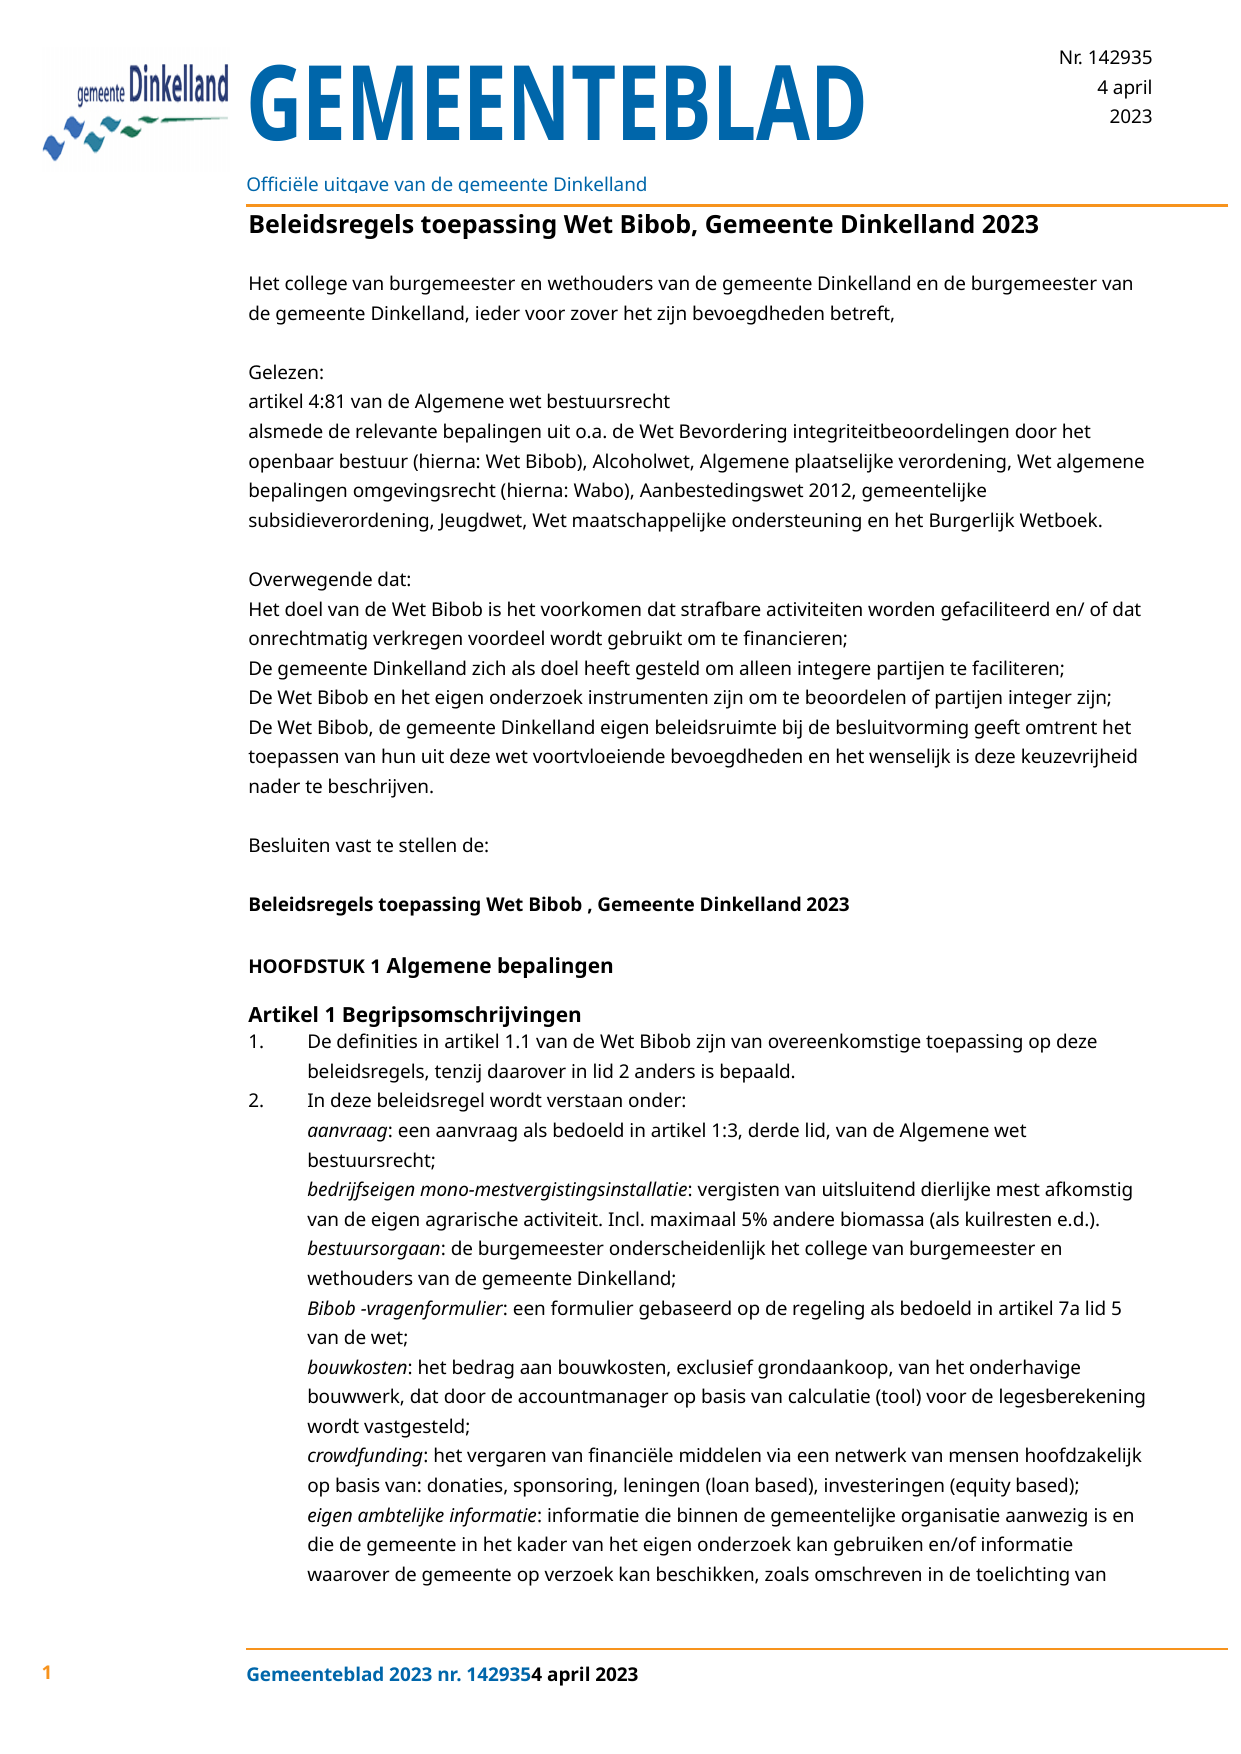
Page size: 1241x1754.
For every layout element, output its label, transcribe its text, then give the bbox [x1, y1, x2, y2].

list bedrijfseigen mono-mestvergistingsinstallatie: vergisten van uitsluitend dierlijke mest afkomstig van de eigen agrarische activiteit. Incl. maximaal 5% andere biomassa (als kuilresten e.d.). [248, 1176, 1152, 1232]
text Beleidsregels toepassing Wet Bibob, Gemeente Dinkelland 2023 [248, 207, 1152, 241]
text Artikel 1 Begripsomschrijvingen [248, 1000, 1152, 1028]
text De Wet Bibob en het eigen onderzoek instrumenten zijn om te beoordelen of partijen integer zijn; [248, 684, 1152, 710]
text alsmede de relevante bepalingen uit o.a. de Wet Bevordering integriteitbeoordelingen door het openbaar bestuur (hierna: Wet Bibob), Alcoholwet, Algemene plaatselijke verordening, Wet algemene bepalingen omgevingsrecht (hierna: Wabo), Aanbestedingswet 2012, gemeentelijke subsidieverordening, Jeugdwet, Wet maatschappelijke ondersteuning en het Burgerlijk Wetboek. [248, 418, 1152, 533]
text Het college van burgemeester en wethouders van de gemeente Dinkelland en de burgemeester van de gemeente Dinkelland, ieder voor zover het zijn bevoegdheden betreft, [248, 270, 1152, 326]
text HOOFDSTUK 1 Algemene bepalingen [248, 951, 1152, 979]
list bestuursorgaan: de burgemeester onderscheidenlijk het college van burgemeester en wethouders van de gemeente Dinkelland; [248, 1236, 1152, 1291]
text artikel 4:81 van de Algemene wet bestuursrecht [248, 389, 1152, 414]
list bouwkosten: het bedrag aan bouwkosten, exclusief grondaankoop, van het onderhavige bouwwerk, dat door de accountmanager op basis van calculatie (tool) voor de legesberekening wordt vastgesteld; [248, 1354, 1152, 1439]
list De definities in artikel 1.1 van de Wet Bibob zijn van overeenkomstige toepassing op deze beleidsregels, tenzij daarover in lid 2 anders is bepaald. [248, 1028, 1152, 1084]
list crowdfunding: het vergaren van financiële middelen via een netwerk van mensen hoofdzakelijk op basis van: donaties, sponsoring, leningen (loan based), investeringen (equity based); [248, 1443, 1152, 1498]
list In deze beleidsregel wordt verstaan onder: [248, 1088, 1152, 1113]
text Het doel van de Wet Bibob is het voorkomen dat strafbare activiteiten worden gefaciliteerd en/ of dat onrechtmatig verkregen voordeel wordt gebruikt om te financieren; [248, 596, 1152, 651]
text Gelezen: [248, 359, 1152, 385]
text Beleidsregels toepassing Wet Bibob , Gemeente Dinkelland 2023 [248, 892, 1152, 917]
picture [41, 47, 231, 172]
list eigen ambtelijke informatie: informatie die binnen de gemeentelijke organisatie aanwezig is en die de gemeente in het kader van het eigen onderzoek kan gebruiken en/of informatie waarover de gemeente op verzoek kan beschikken, zoals omschreven in de toelichting van [248, 1502, 1152, 1587]
text De gemeente Dinkelland zich als doel heeft gesteld om alleen integere partijen te faciliteren; [248, 655, 1152, 681]
list aanvraag: een aanvraag als bedoeld in artikel 1:3, derde lid, van de Algemene wet bestuursrecht; [248, 1117, 1152, 1172]
text De Wet Bibob, de gemeente Dinkelland eigen beleidsruimte bij de besluitvorming geeft omtrent het toepassen van hun uit deze wet voortvloeiende bevoegdheden en het wenselijk is deze keuzevrijheid nader te beschrijven. [248, 714, 1152, 799]
list Bibob -vragenformulier: een formulier gebaseerd op de regeling als bedoeld in artikel 7a lid 5 van de wet; [248, 1295, 1152, 1350]
text Besluiten vast te stellen de: [248, 832, 1152, 858]
text Overwegende dat: [248, 566, 1152, 592]
